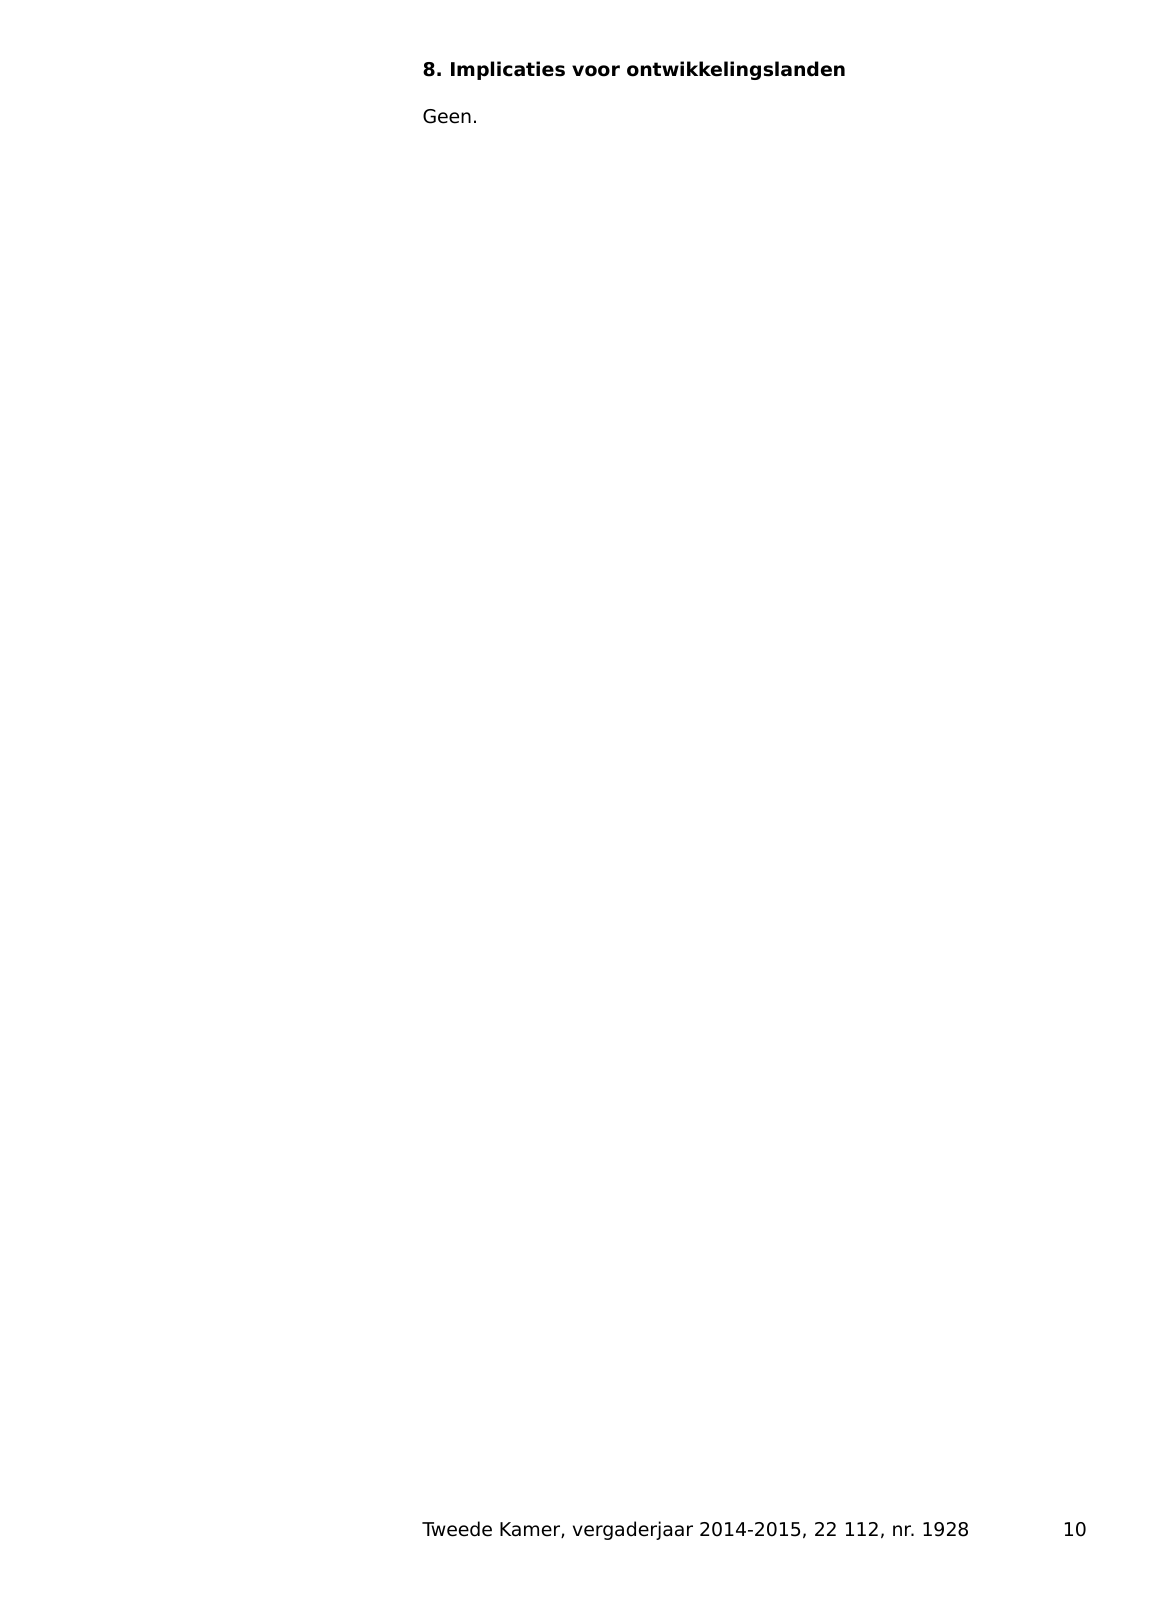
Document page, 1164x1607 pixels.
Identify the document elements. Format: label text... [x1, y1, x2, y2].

subtitle 8. Implicaties voor ontwikkelingslanden [422, 59, 1087, 81]
text Geen. [422, 106, 1087, 128]
